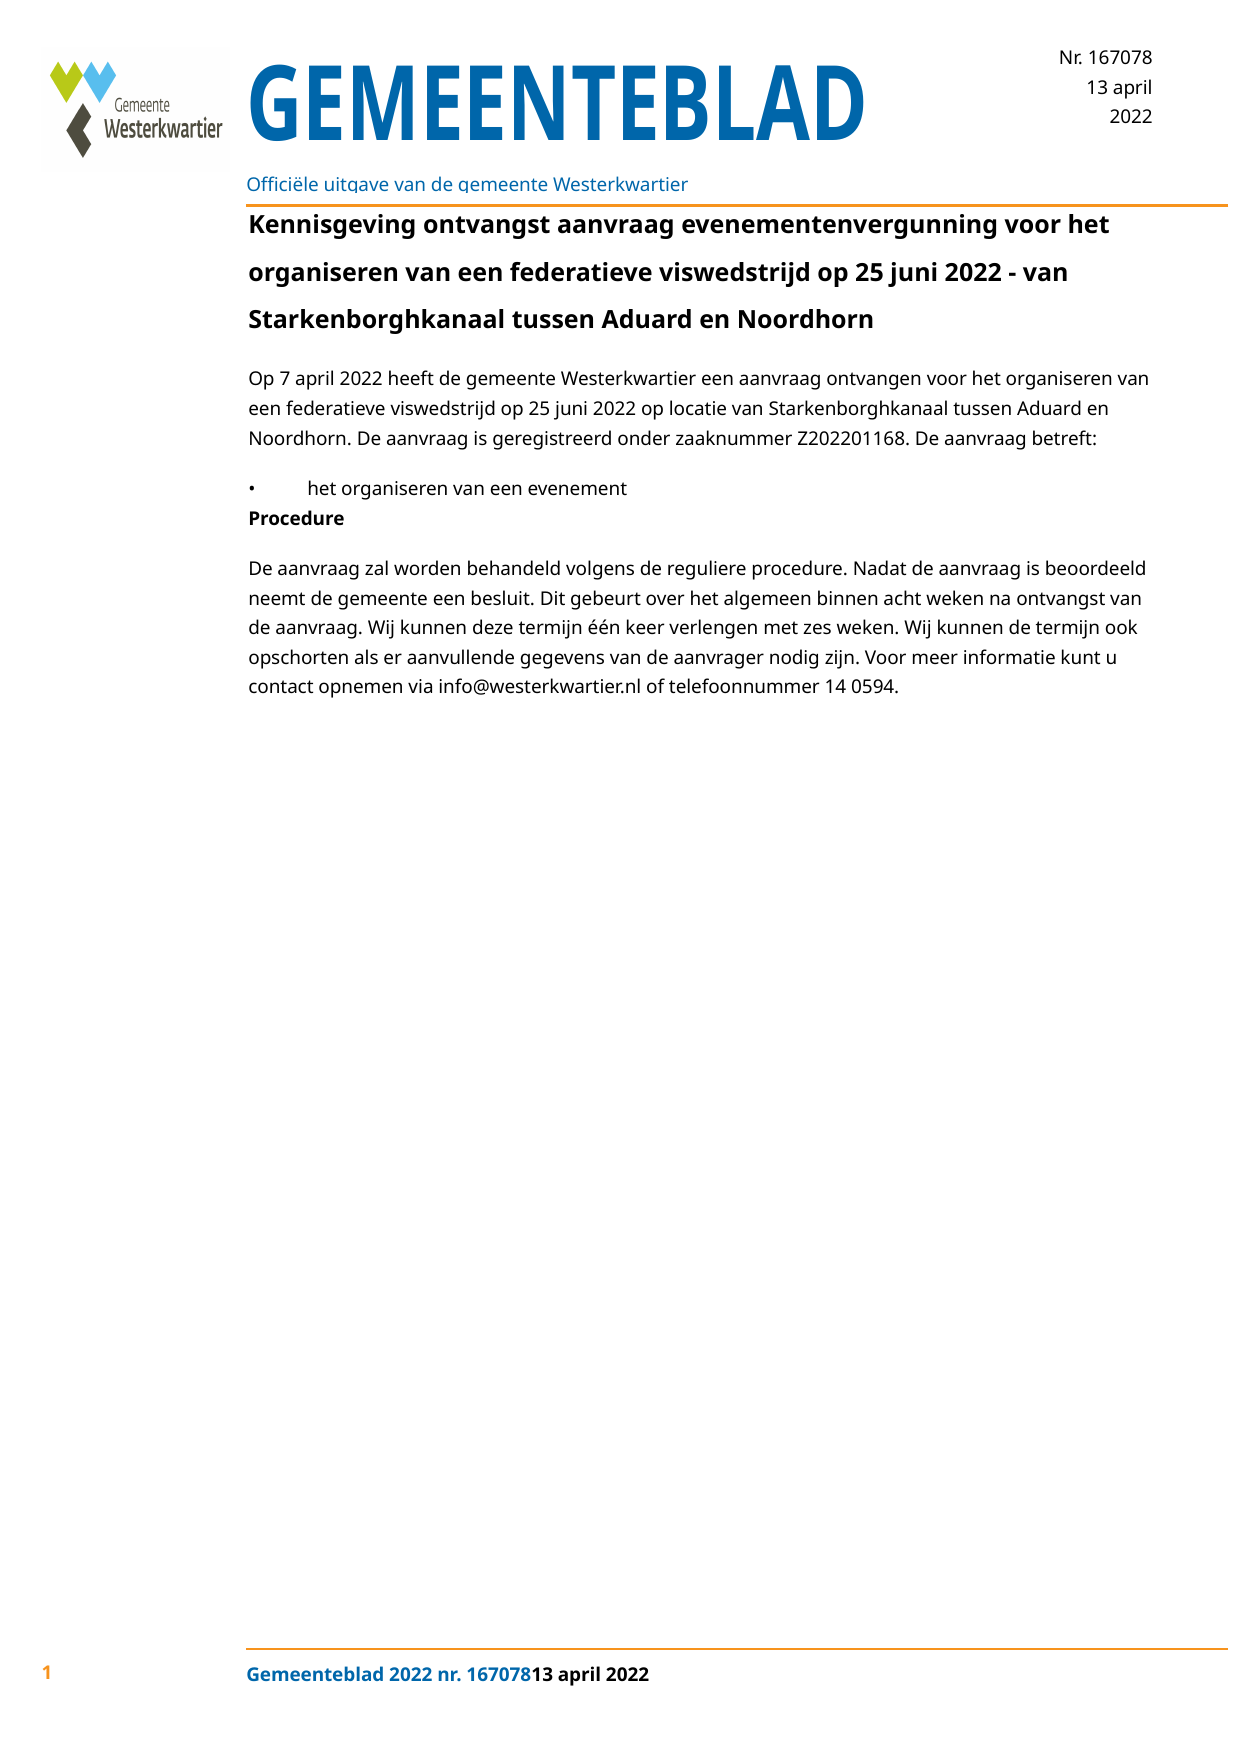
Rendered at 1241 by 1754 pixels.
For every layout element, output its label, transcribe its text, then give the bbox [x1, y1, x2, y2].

text De aanvraag zal worden behandeld volgens de reguliere procedure. Nadat de aanvraag is beoordeeld neemt de gemeente een besluit. Dit gebeurt over het algemeen binnen acht weken na ontvangst van de aanvraag. Wij kunnen deze termijn één keer verlengen met zes weken. Wij kunnen de termijn ook opschorten als er aanvullende gegevens van de aanvrager nodig zijn. Voor meer informatie kunt u contact opnemen via info@westerkwartier.nl of telefoonnummer 14 0594. [248, 555, 1152, 699]
picture [41, 47, 231, 172]
list het organiseren van een evenement [248, 475, 1152, 501]
text Kennisgeving ontvangst aanvraag evenementenvergunning voor het organiseren van een federatieve viswedstrijd op 25 juni 2022 - van Starkenborghkanaal tussen Aduard en Noordhorn [248, 207, 1152, 336]
text Procedure [248, 505, 1152, 530]
text Op 7 april 2022 heeft de gemeente Westerkwartier een aanvraag ontvangen voor het organiseren van een federatieve viswedstrijd op 25 juni 2022 op locatie van Starkenborghkanaal tussen Aduard en Noordhorn. De aanvraag is geregistreerd onder zaaknummer Z202201168. De aanvraag betreft: [248, 366, 1152, 450]
